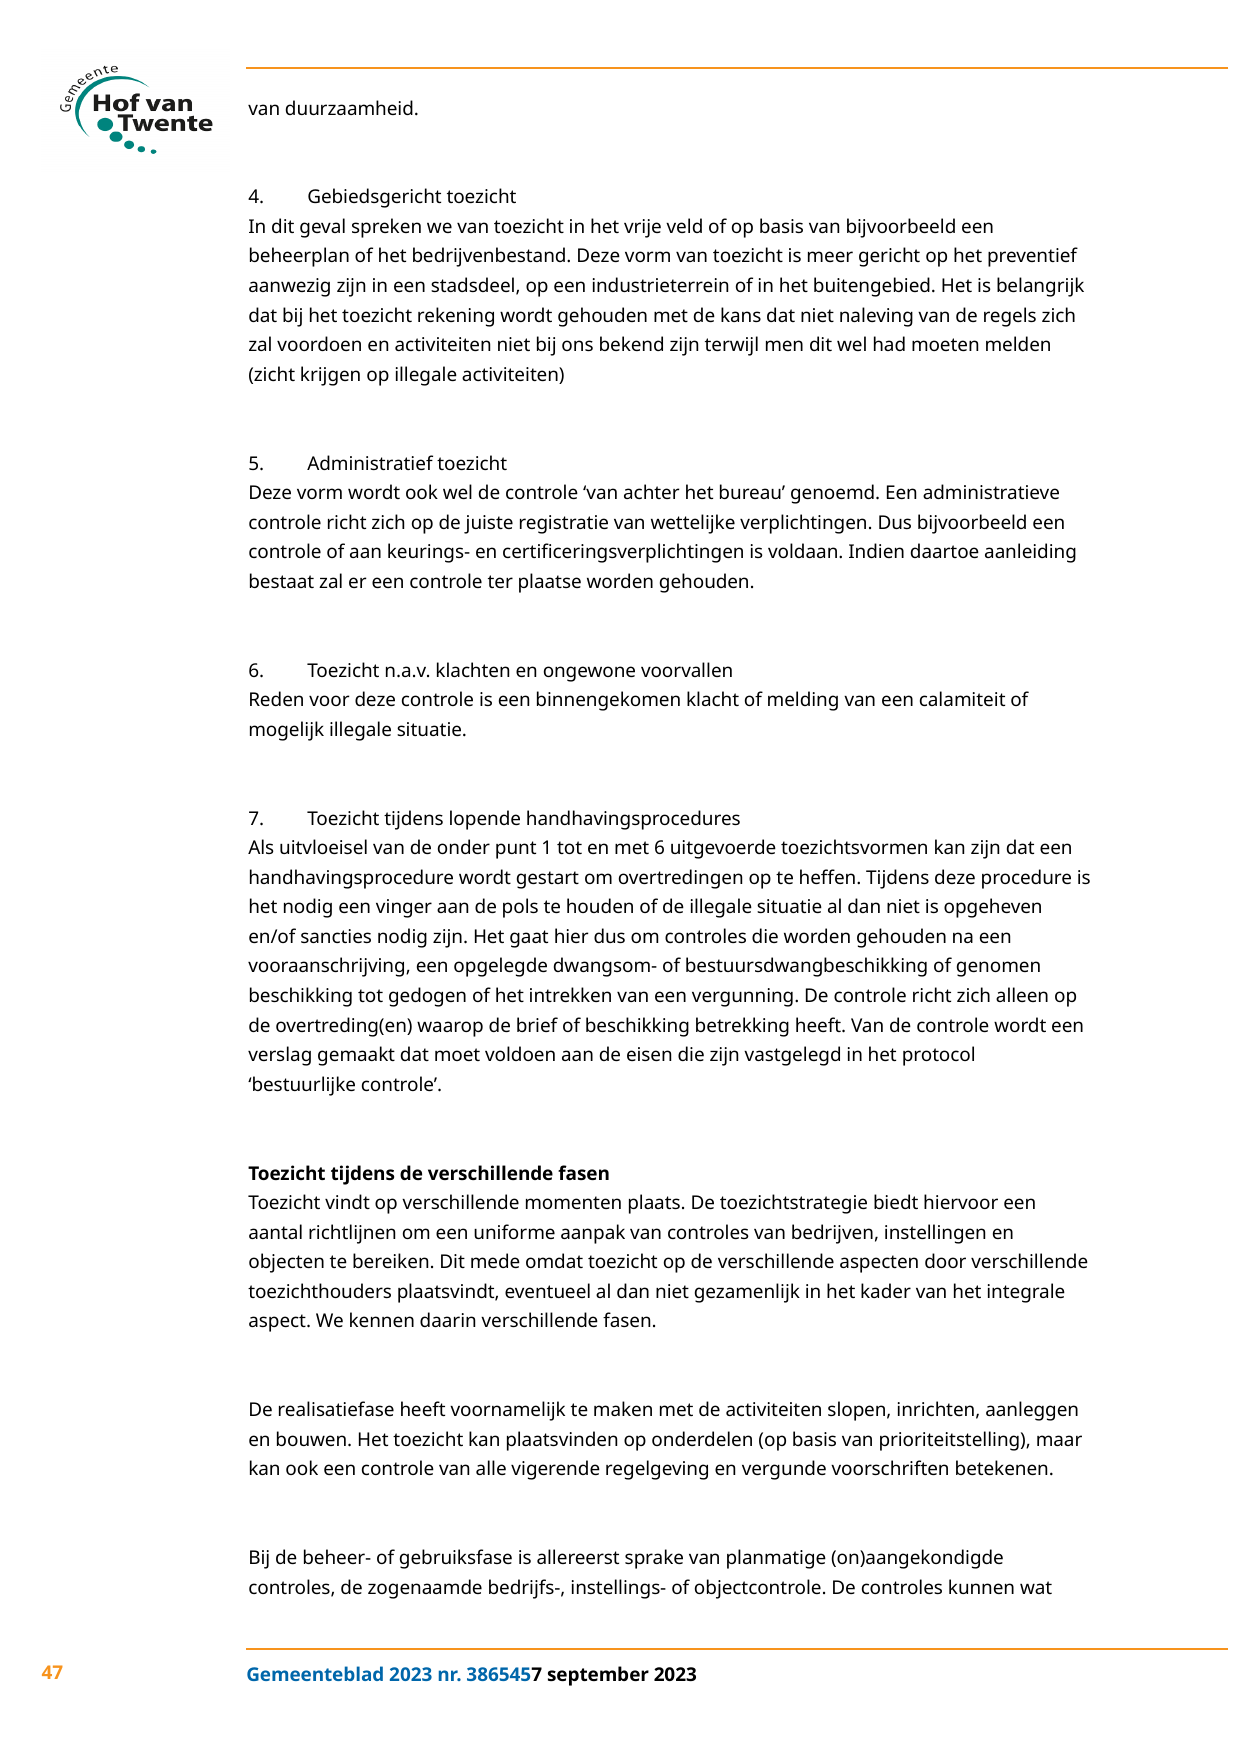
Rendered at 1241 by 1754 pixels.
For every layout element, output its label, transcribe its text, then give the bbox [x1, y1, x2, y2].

text zal voordoen en activiteiten niet bij ons bekend zijn terwijl men dit wel had moeten melden [248, 331, 1152, 357]
text In dit geval spreken we van toezicht in het vrije veld of op basis van bijvoorbeeld een [248, 213, 1152, 239]
text (zicht krijgen op illegale activiteiten) [248, 361, 1152, 387]
text controle richt zich op de juiste registratie van wettelijke verplichtingen. Dus bijvoorbeeld een [248, 509, 1152, 535]
text Toezicht tijdens de verschillende fasen [248, 1160, 1152, 1186]
text Reden voor deze controle is een binnengekomen klacht of melding van een calamiteit of [248, 686, 1152, 712]
text beheerplan of het bedrijvenbestand. Deze vorm van toezicht is meer gericht op het preventief [248, 243, 1152, 268]
text en/of sancties nodig zijn. Het gaat hier dus om controles die worden gehouden na een [248, 923, 1152, 949]
text toezichthouders plaatsvindt, eventueel al dan niet gezamenlijk in het kader van het integrale [248, 1278, 1152, 1304]
text het nodig een vinger aan de pols te houden of de illegale situatie al dan niet is opgeheven [248, 893, 1152, 919]
list Gebiedsgericht toezicht [248, 183, 1152, 209]
text van duurzaamheid. [248, 95, 1152, 121]
picture [41, 47, 231, 172]
text en bouwen. Het toezicht kan plaatsvinden op onderdelen (op basis van prioriteitstelling), maar [248, 1426, 1152, 1452]
text handhavingsprocedure wordt gestart om overtredingen op te heffen. Tijdens deze procedure is [248, 864, 1152, 890]
text aantal richtlijnen om een uniforme aanpak van controles van bedrijven, instellingen en [248, 1219, 1152, 1245]
text mogelijk illegale situatie. [248, 716, 1152, 742]
text Deze vorm wordt ook wel de controle ‘van achter het bureau’ genoemd. Een administratieve [248, 479, 1152, 505]
text vooraanschrijving, een opgelegde dwangsom- of bestuursdwangbeschikking of genomen [248, 953, 1152, 978]
text de overtreding(en) waarop de brief of beschikking betrekking heeft. Van de controle wordt een [248, 1012, 1152, 1038]
text Toezicht vindt op verschillende momenten plaats. De toezichtstrategie biedt hiervoor een [248, 1189, 1152, 1215]
text ‘bestuurlijke controle’. [248, 1071, 1152, 1097]
text beschikking tot gedogen of het intrekken van een vergunning. De controle richt zich alleen op [248, 982, 1152, 1008]
text Als uitvloeisel van de onder punt 1 tot en met 6 uitgevoerde toezichtsvormen kan zijn dat een [248, 834, 1152, 860]
text Bij de beheer- of gebruiksfase is allereerst sprake van planmatige (on)aangekondigde [248, 1544, 1152, 1570]
text controle of aan keurings- en certificeringsverplichtingen is voldaan. Indien daartoe aanleiding [248, 538, 1152, 564]
text objecten te bereiken. Dit mede omdat toezicht op de verschillende aspecten door verschillende [248, 1248, 1152, 1274]
text aanwezig zijn in een stadsdeel, op een industrieterrein of in het buitengebied. Het is belangrijk [248, 272, 1152, 298]
text controles, de zogenaamde bedrijfs-, instellings- of objectcontrole. De controles kunnen wat [248, 1574, 1152, 1600]
text bestaat zal er een controle ter plaatse worden gehouden. [248, 568, 1152, 594]
text aspect. We kennen daarin verschillende fasen. [248, 1308, 1152, 1333]
text dat bij het toezicht rekening wordt gehouden met de kans dat niet naleving van de regels zich [248, 302, 1152, 328]
text verslag gemaakt dat moet voldoen aan de eisen die zijn vastgelegd in het protocol [248, 1041, 1152, 1067]
list Administratief toezicht [248, 450, 1152, 476]
list Toezicht tijdens lopende handhavingsprocedures [248, 805, 1152, 831]
text De realisatiefase heeft voornamelijk te maken met de activiteiten slopen, inrichten, aanleggen [248, 1396, 1152, 1422]
list Toezicht n.a.v. klachten en ongewone voorvallen [248, 657, 1152, 683]
text kan ook een controle van alle vigerende regelgeving en vergunde voorschriften betekenen. [248, 1456, 1152, 1481]
